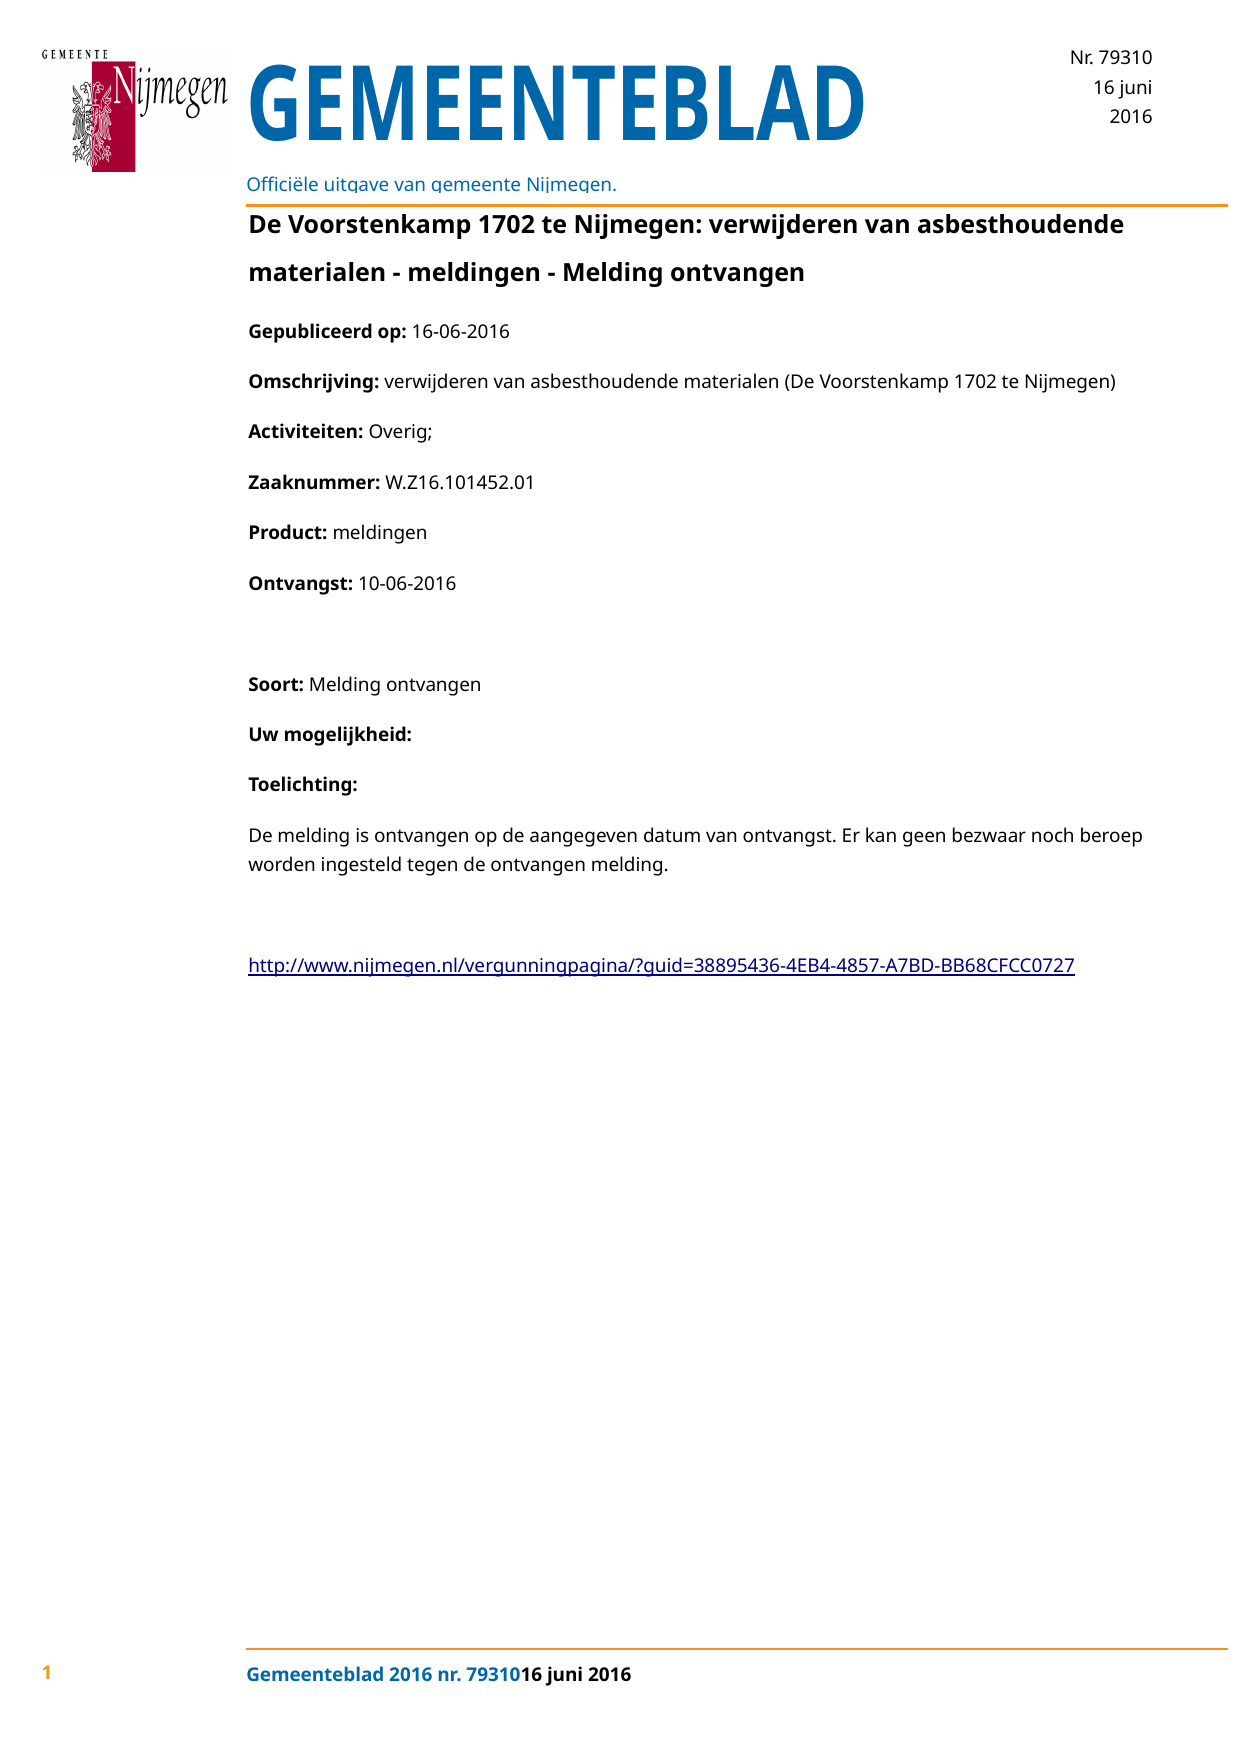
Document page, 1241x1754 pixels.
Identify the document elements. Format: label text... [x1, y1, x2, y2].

text Uw mogelijkheid: [248, 721, 1152, 747]
text Omschrijving: verwijderen van asbesthoudende materialen (De Voorstenkamp 1702 te Nijmegen) [248, 368, 1152, 394]
text De Voorstenkamp 1702 te Nijmegen: verwijderen van asbesthoudende materialen - meldingen - Melding ontvangen [248, 207, 1152, 288]
text Gepubliceerd op: 16-06-2016 [248, 318, 1152, 344]
text Ontvangst: 10-06-2016 [248, 570, 1152, 596]
text Product: meldingen [248, 519, 1152, 545]
text Toelichting: [248, 772, 1152, 797]
text Soort: Melding ontvangen [248, 671, 1152, 697]
picture [41, 47, 231, 172]
text De melding is ontvangen op de aangegeven datum van ontvangst. Er kan geen bezwaar noch beroep worden ingesteld tegen de ontvangen melding. [248, 822, 1152, 877]
text http://www.nijmegen.nl/vergunningpagina/?guid=38895436-4EB4-4857-A7BD-BB68CFCC0727 [248, 952, 1152, 978]
text Zaaknummer: W.Z16.101452.01 [248, 469, 1152, 495]
text Activiteiten: Overig; [248, 419, 1152, 444]
